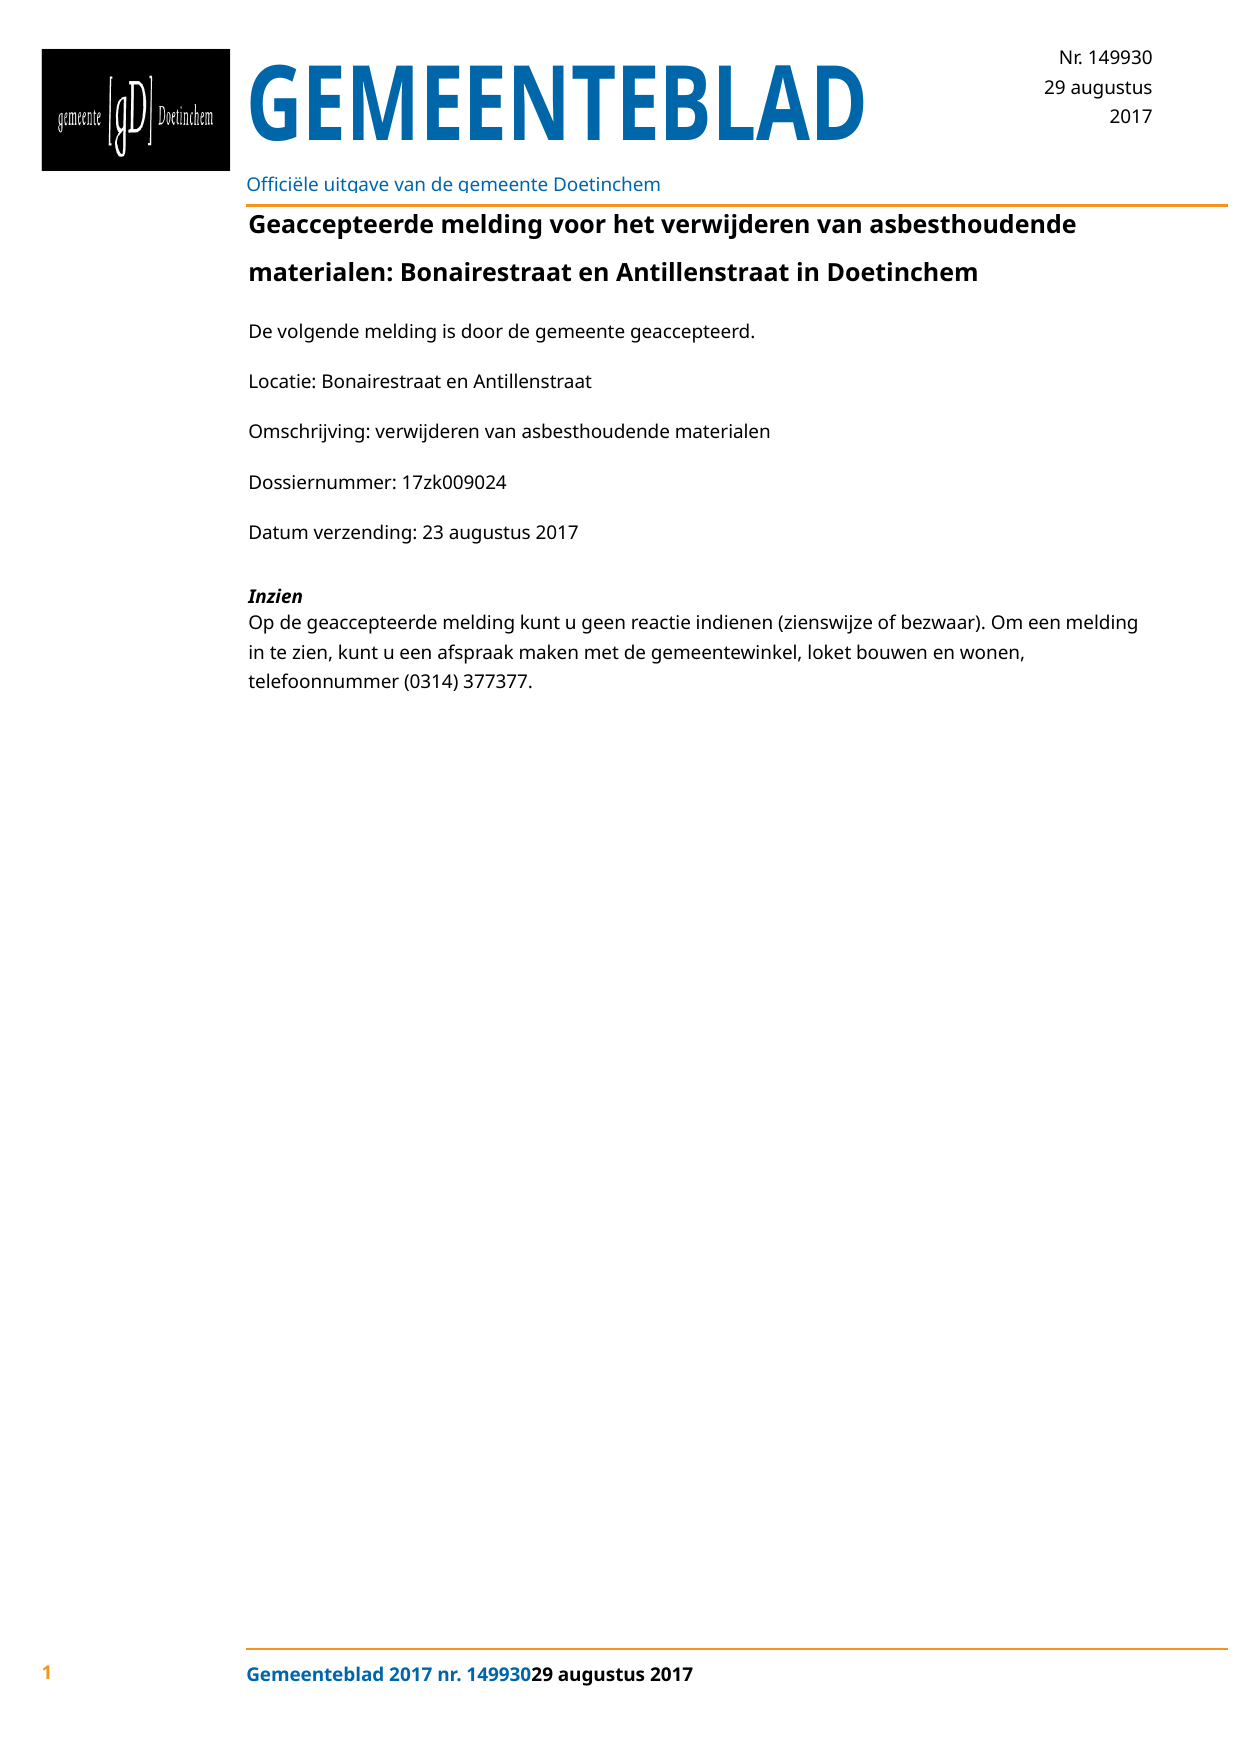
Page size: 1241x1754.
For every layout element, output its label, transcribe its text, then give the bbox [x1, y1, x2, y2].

text De volgende melding is door de gemeente geaccepteerd. [248, 318, 1152, 344]
text Geaccepteerde melding voor het verwijderen van asbesthoudende materialen: Bonairestraat en Antillenstraat in Doetinchem [248, 207, 1152, 288]
text Omschrijving: verwijderen van asbesthoudende materialen [248, 419, 1152, 444]
text Inzien [248, 583, 1152, 609]
text Datum verzending: 23 augustus 2017 [248, 519, 1152, 545]
text Dossiernummer: 17zk009024 [248, 469, 1152, 495]
picture [41, 47, 231, 172]
text Locatie: Bonairestraat en Antillenstraat [248, 368, 1152, 394]
text Op de geaccepteerde melding kunt u geen reactie indienen (zienswijze of bezwaar). Om een melding in te zien, kunt u een afspraak maken met de gemeentewinkel, loket bouwen en wonen, telefoonnummer (0314) 377377. [248, 609, 1152, 694]
